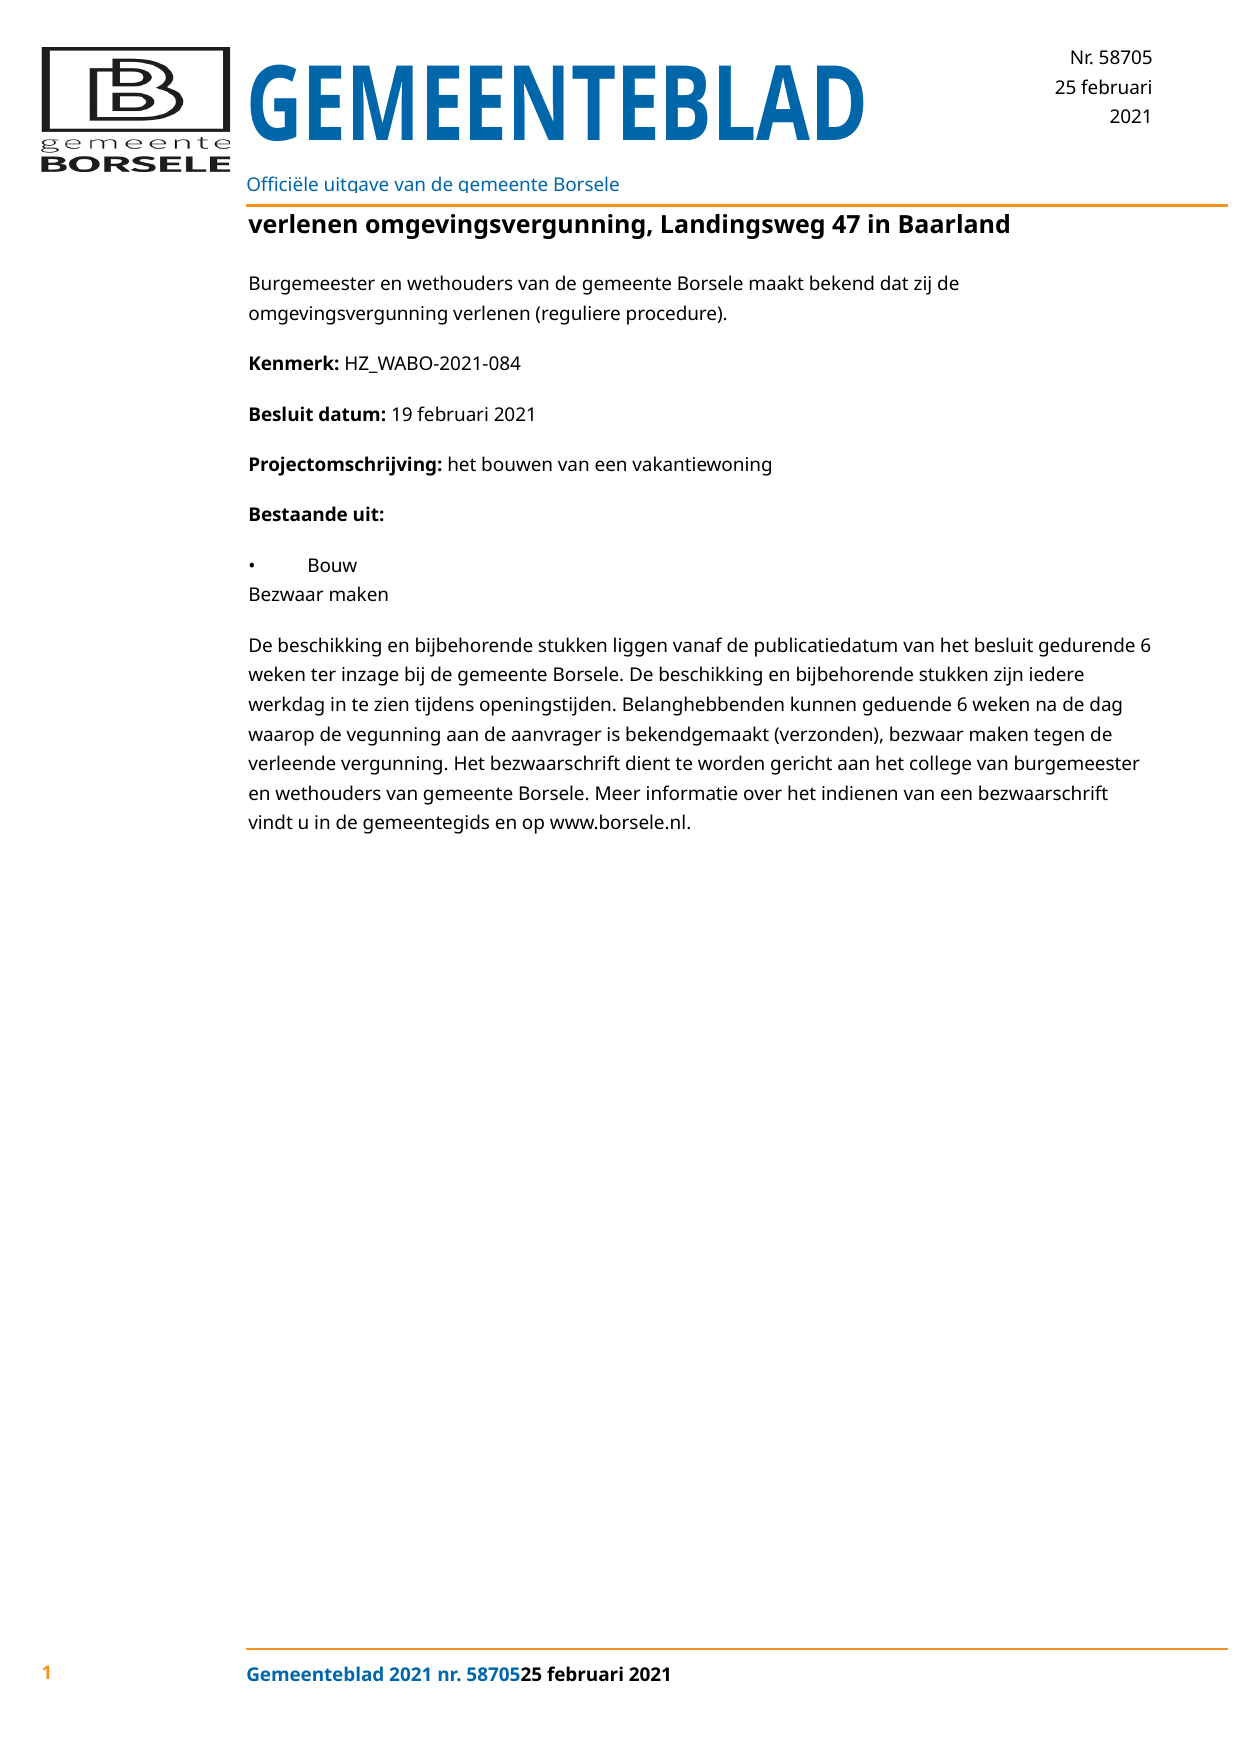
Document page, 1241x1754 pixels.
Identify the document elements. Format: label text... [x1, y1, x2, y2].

text Kenmerk: HZ_WABO-2021-084 [248, 350, 1152, 376]
text Bezwaar maken [248, 582, 1152, 607]
picture [41, 47, 231, 172]
text verlenen omgevingsvergunning, Landingsweg 47 in Baarland [248, 207, 1152, 241]
text Besluit datum: 19 februari 2021 [248, 401, 1152, 426]
text Bestaande uit: [248, 502, 1152, 527]
text Projectomschrijving: het bouwen van een vakantiewoning [248, 451, 1152, 477]
list Bouw [248, 552, 1152, 578]
text De beschikking en bijbehorende stukken liggen vanaf de publicatiedatum van het besluit gedurende 6 weken ter inzage bij de gemeente Borsele. De beschikking en bijbehorende stukken zijn iedere werkdag in te zien tijdens openingstijden. Belanghebbenden kunnen geduende 6 weken na de dag waarop de vegunning aan de aanvrager is bekendgemaakt (verzonden), bezwaar maken tegen de verleende vergunning. Het bezwaarschrift dient te worden gericht aan het college van burgemeester en wethouders van gemeente Borsele. Meer informatie over het indienen van een bezwaarschrift vindt u in de gemeentegids en op www.borsele.nl. [248, 632, 1152, 835]
text Burgemeester en wethouders van de gemeente Borsele maakt bekend dat zij de omgevingsvergunning verlenen (reguliere procedure). [248, 270, 1152, 326]
